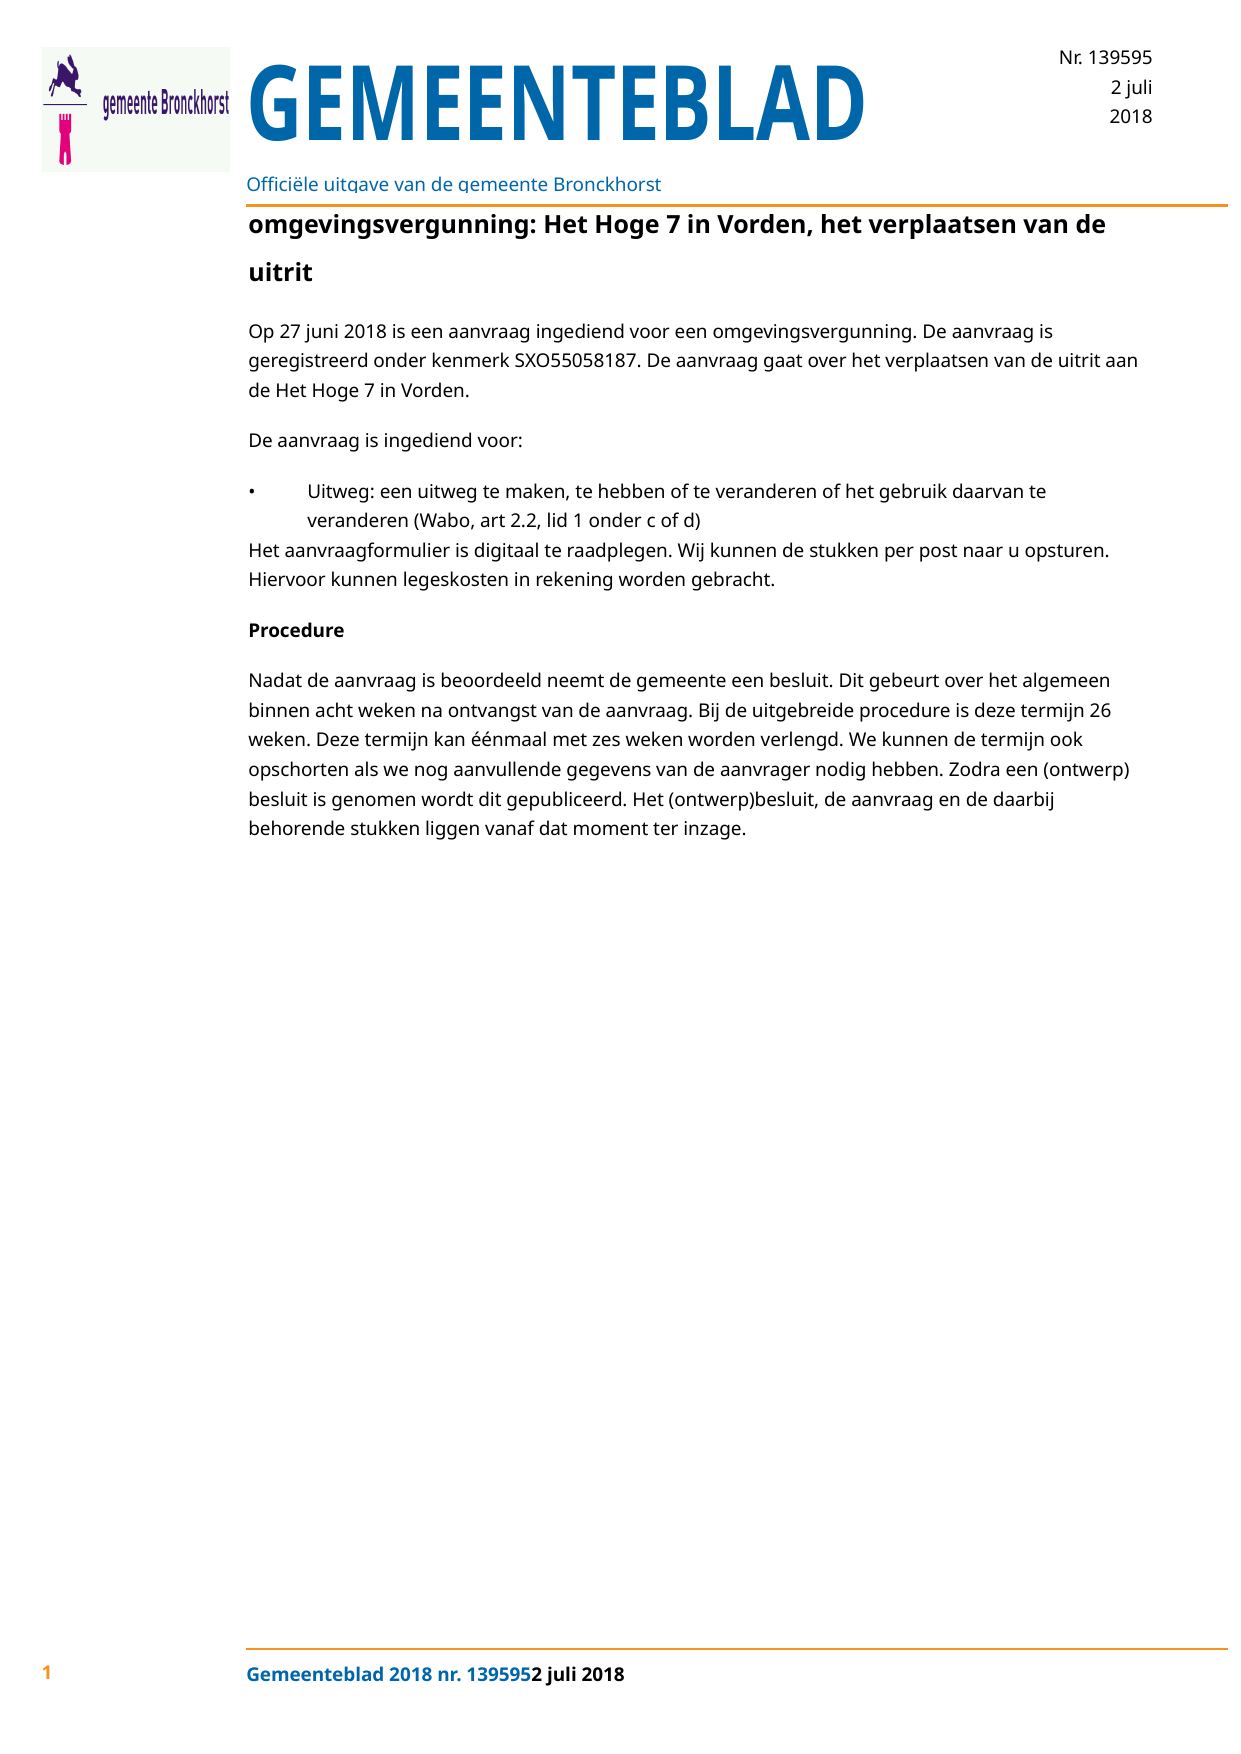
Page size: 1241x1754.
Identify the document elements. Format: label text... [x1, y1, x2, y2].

list Uitweg: een uitweg te maken, te hebben of te veranderen of het gebruik daarvan te veranderen (Wabo, art 2.2, lid 1 onder c of d) [248, 478, 1152, 533]
text omgevingsvergunning: Het Hoge 7 in Vorden, het verplaatsen van de uitrit [248, 207, 1152, 288]
picture [41, 47, 231, 172]
text Nadat de aanvraag is beoordeeld neemt de gemeente een besluit. Dit gebeurt over het algemeen binnen acht weken na ontvangst van de aanvraag. Bij de uitgebreide procedure is deze termijn 26 weken. Deze termijn kan éénmaal met zes weken worden verlengd. We kunnen de termijn ook opschorten als we nog aanvullende gegevens van de aanvrager nodig hebben. Zodra een (ontwerp) besluit is genomen wordt dit gepubliceerd. Het (ontwerp)besluit, de aanvraag en de daarbij behorende stukken liggen vanaf dat moment ter inzage. [248, 667, 1152, 841]
text Het aanvraagformulier is digitaal te raadplegen. Wij kunnen de stukken per post naar u opsturen. Hiervoor kunnen legeskosten in rekening worden gebracht. [248, 537, 1152, 592]
text Op 27 juni 2018 is een aanvraag ingediend voor een omgevingsvergunning. De aanvraag is geregistreerd onder kenmerk SXO55058187. De aanvraag gaat over het verplaatsen van de uitrit aan de Het Hoge 7 in Vorden. [248, 318, 1152, 403]
text De aanvraag is ingediend voor: [248, 427, 1152, 453]
text Procedure [248, 617, 1152, 643]
